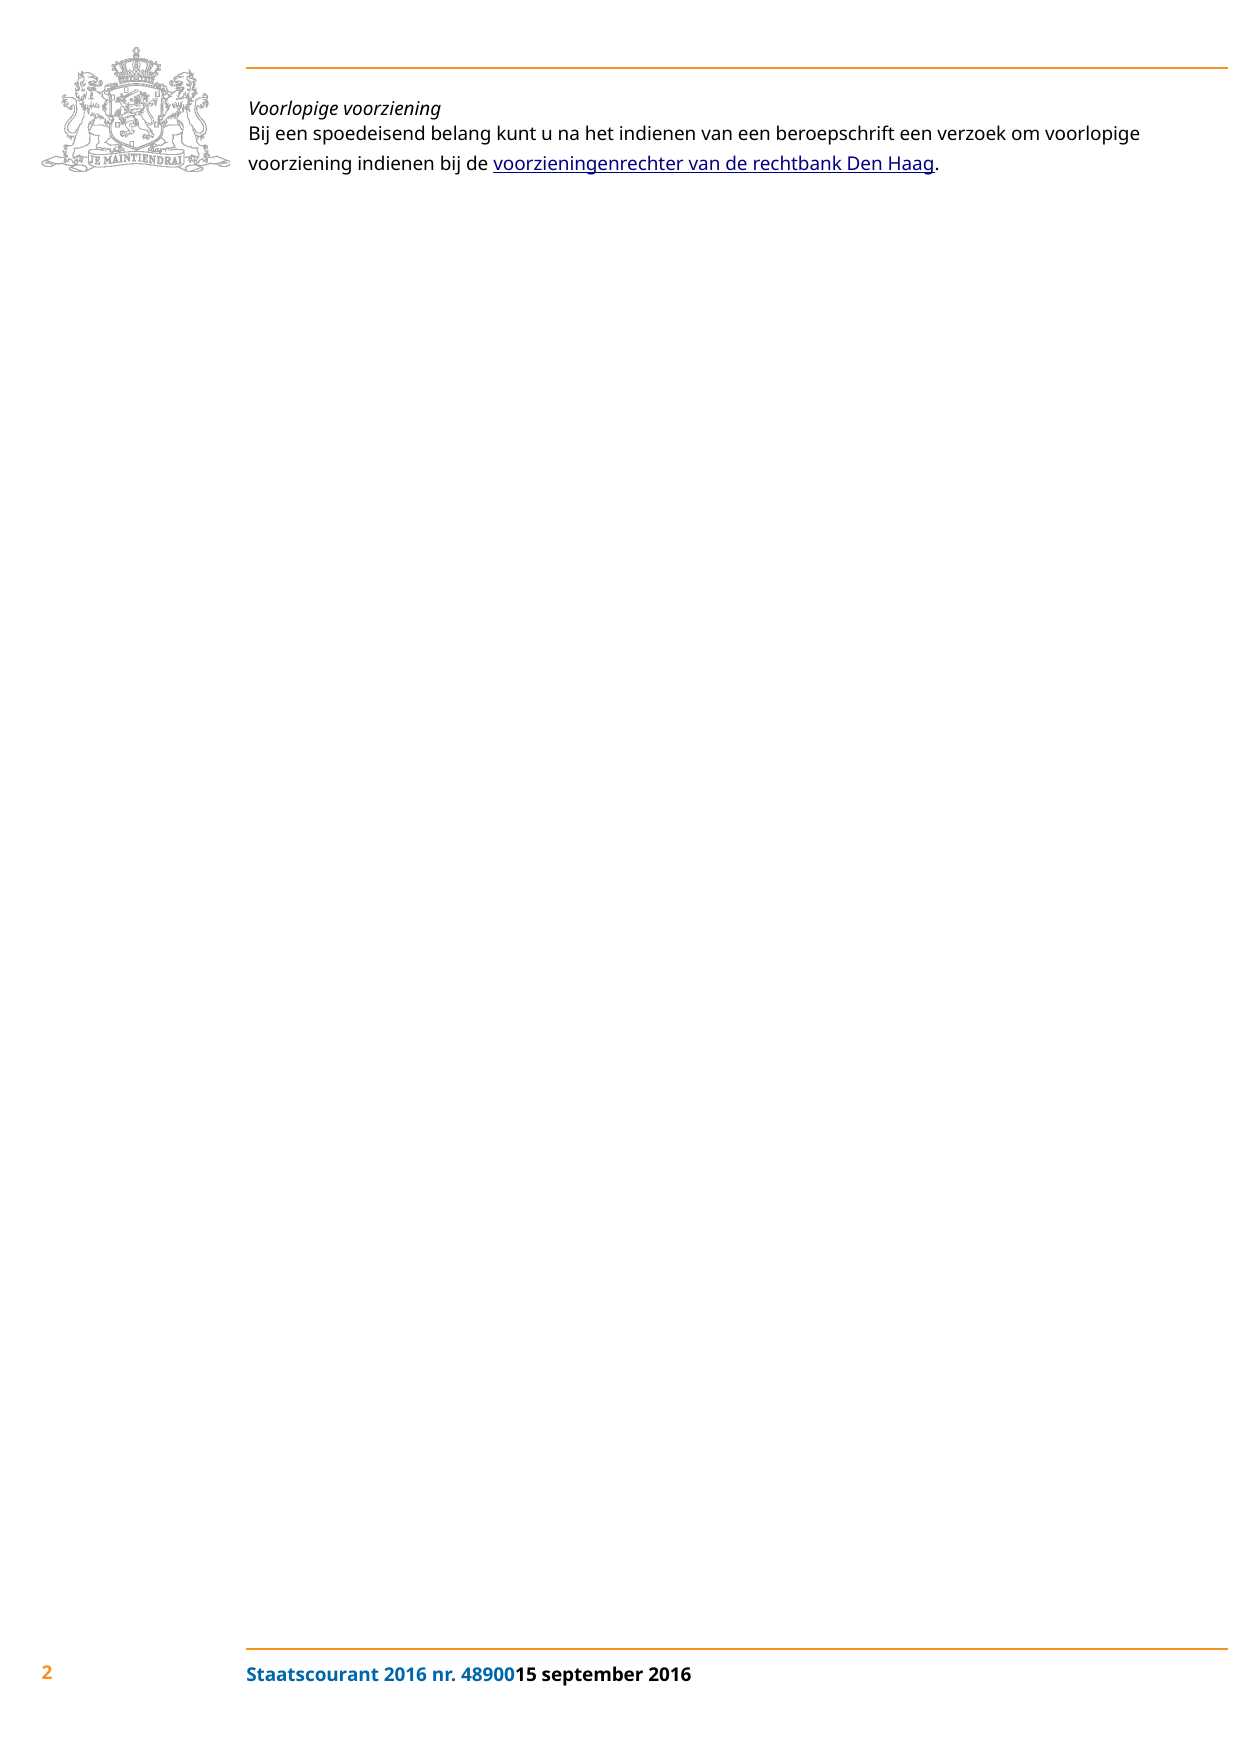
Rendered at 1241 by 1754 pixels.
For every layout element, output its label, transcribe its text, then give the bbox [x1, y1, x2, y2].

text Voorlopige voorziening [248, 95, 1152, 121]
text Bij een spoedeisend belang kunt u na het indienen van een beroepschrift een verzoek om voorlopige voorziening indienen bij de voorzieningenrechter van de rechtbank Den Haag. [248, 121, 1152, 176]
picture [41, 47, 231, 172]
